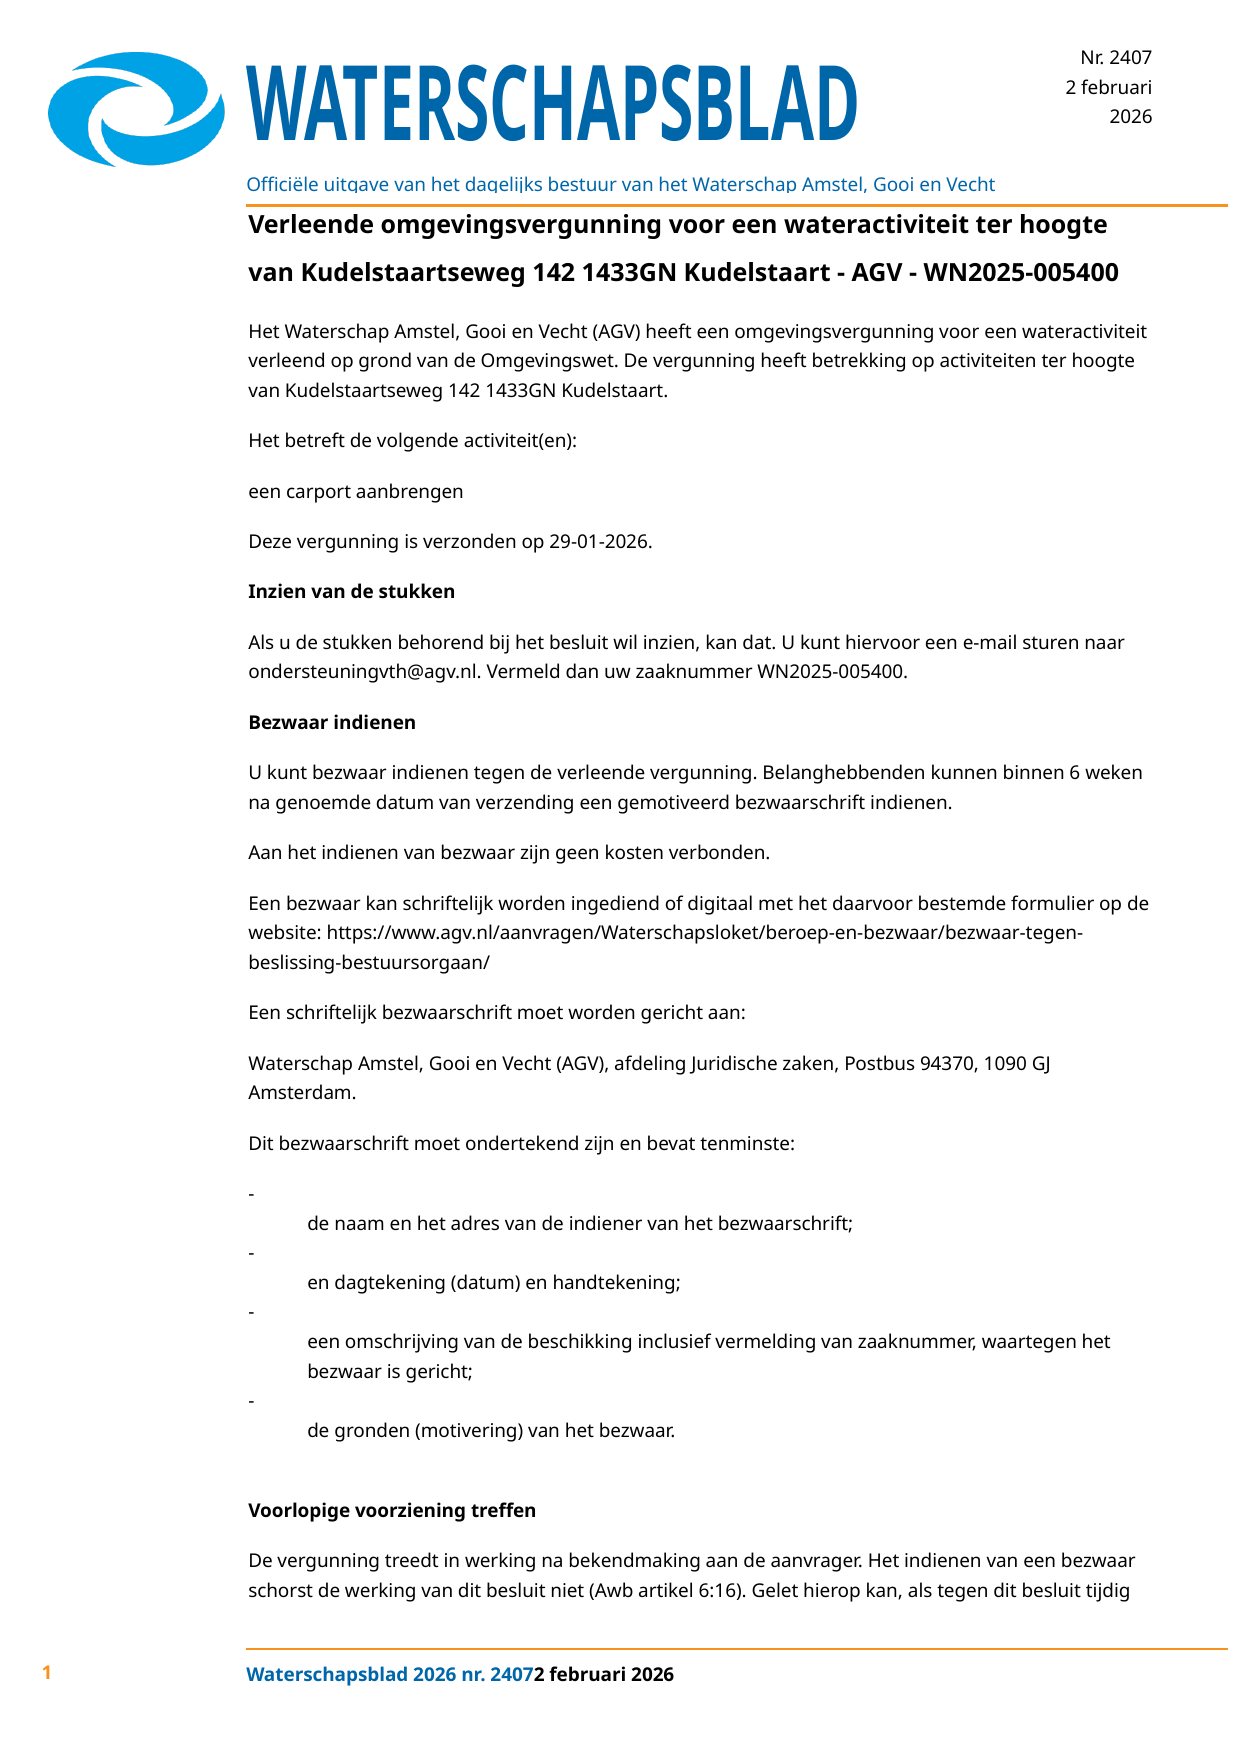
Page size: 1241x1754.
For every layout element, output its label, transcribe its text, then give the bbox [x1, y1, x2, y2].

list en dagtekening (datum) en handtekening; [248, 1269, 1152, 1295]
text Het betreft de volgende activiteit(en): [248, 427, 1152, 453]
list de naam en het adres van de indiener van het bezwaarschrift; [248, 1210, 1152, 1236]
text Als u de stukken behorend bij het besluit wil inzien, kan dat. U kunt hiervoor een e-mail sturen naar ondersteuningvth@agv.nl. Vermeld dan uw zaaknummer WN2025-005400. [248, 629, 1152, 684]
text Het Waterschap Amstel, Gooi en Vecht (AGV) heeft een omgevingsvergunning voor een wateractiviteit verleend op grond van de Omgevingswet. De vergunning heeft betrekking op activiteiten ter hoogte van Kudelstaartseweg 142 1433GN Kudelstaart. [248, 318, 1152, 403]
text De vergunning treedt in werking na bekendmaking aan de aanvrager. Het indienen van een bezwaar schorst de werking van dit besluit niet (Awb artikel 6:16). Gelet hierop kan, als tegen dit besluit tijdig [248, 1547, 1152, 1603]
text Waterschap Amstel, Gooi en Vecht (AGV), afdeling Juridische zaken, Postbus 94370, 1090 GJ Amsterdam. [248, 1050, 1152, 1105]
text Voorlopige voorziening treffen [248, 1497, 1152, 1523]
text Inzien van de stukken [248, 579, 1152, 604]
text U kunt bezwaar indienen tegen de verleende vergunning. Belanghebbenden kunnen binnen 6 weken na genoemde datum van verzending een gemotiveerd bezwaarschrift indienen. [248, 759, 1152, 815]
text Deze vergunning is verzonden op 29-01-2026. [248, 528, 1152, 554]
text Een bezwaar kan schriftelijk worden ingediend of digitaal met het daarvoor bestemde formulier op de website: https://www.agv.nl/aanvragen/Waterschapsloket/beroep-en-bezwaar/bezwaar-tegen-beslissing-bestuursorgaan/ [248, 890, 1152, 975]
text een carport aanbrengen [248, 478, 1152, 504]
list de gronden (motivering) van het bezwaar. [248, 1417, 1152, 1443]
text Bezwaar indienen [248, 709, 1152, 735]
picture [41, 47, 231, 172]
text Verleende omgevingsvergunning voor een wateractiviteit ter hoogte van Kudelstaartseweg 142 1433GN Kudelstaart - AGV - WN2025-005400 [248, 207, 1152, 288]
text Een schriftelijk bezwaarschrift moet worden gericht aan: [248, 999, 1152, 1025]
text Aan het indienen van bezwaar zijn geen kosten verbonden. [248, 839, 1152, 865]
text Dit bezwaarschrift moet ondertekend zijn en bevat tenminste: [248, 1130, 1152, 1156]
list een omschrijving van de beschikking inclusief vermelding van zaaknummer, waartegen het bezwaar is gericht; [248, 1328, 1152, 1384]
